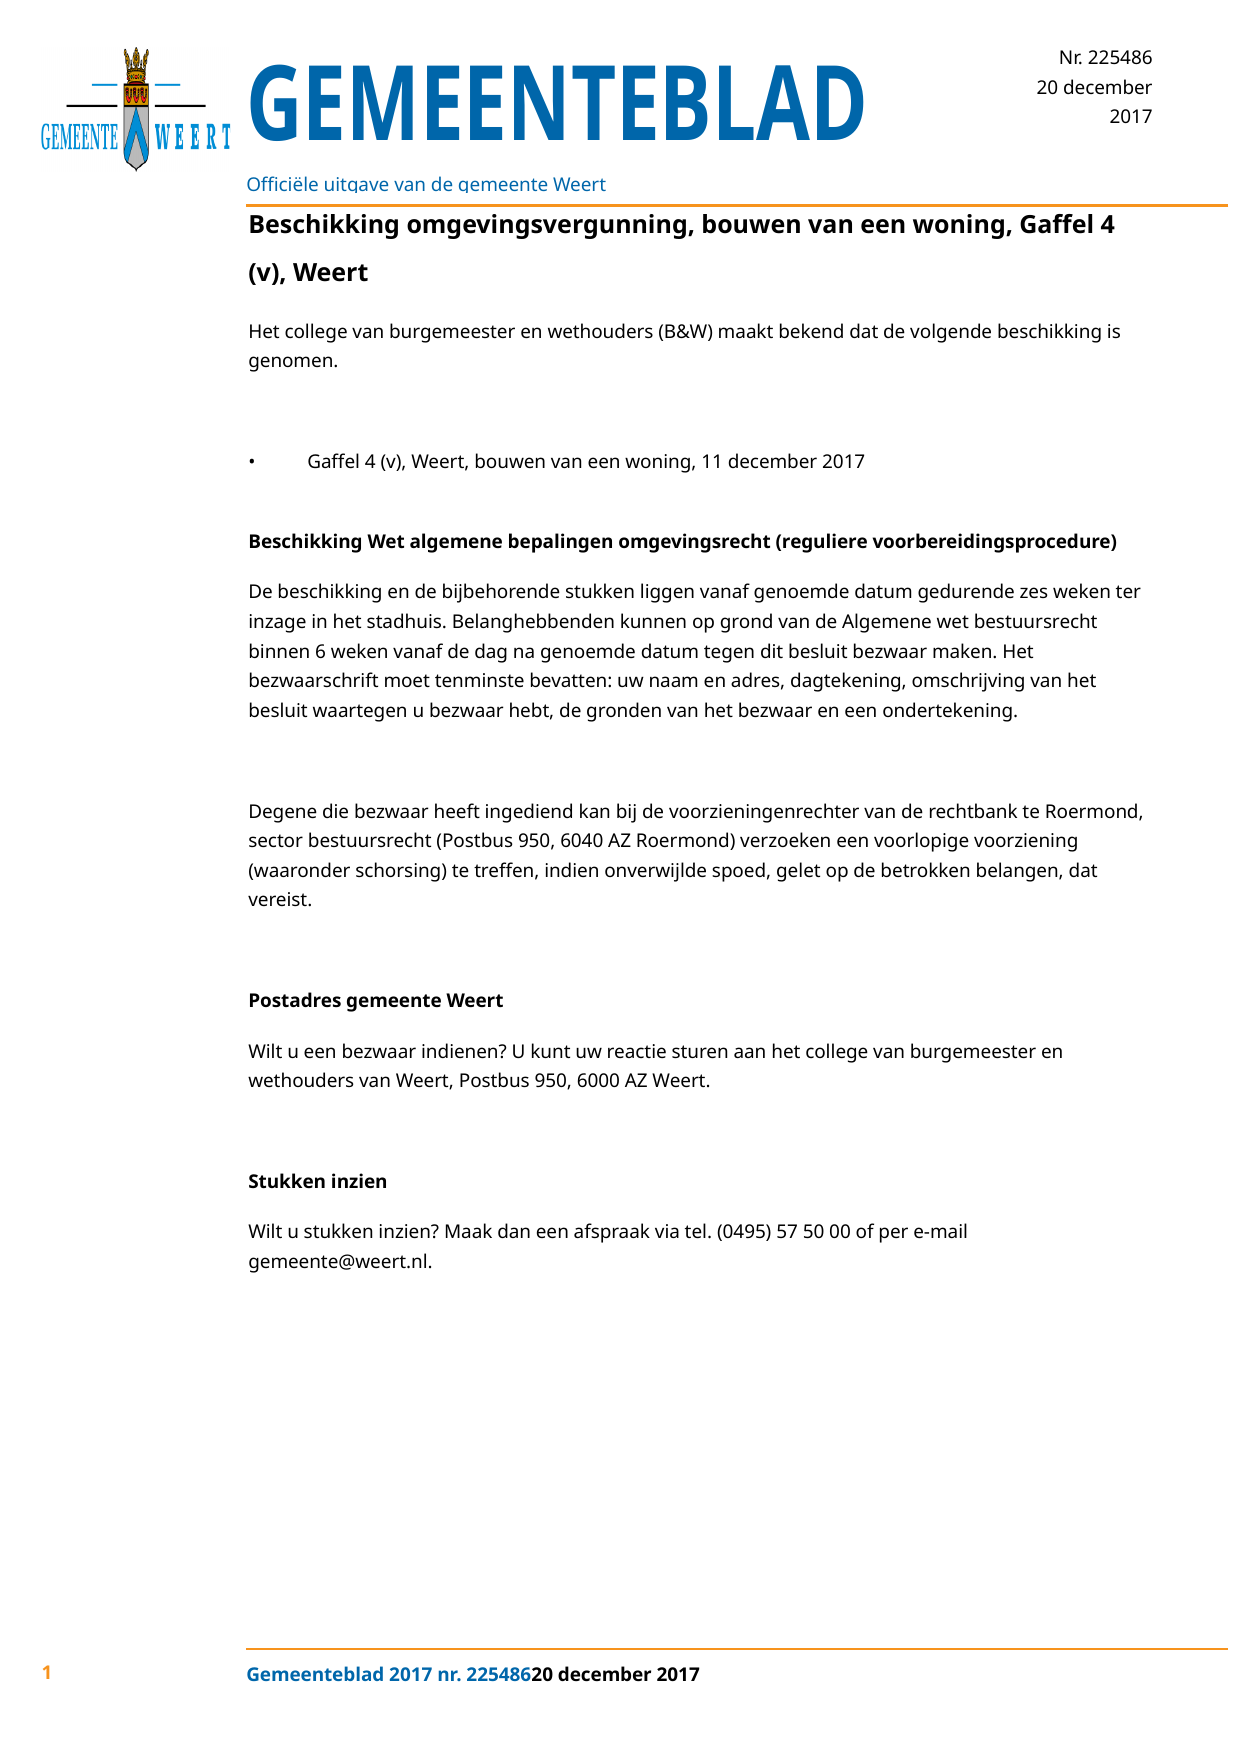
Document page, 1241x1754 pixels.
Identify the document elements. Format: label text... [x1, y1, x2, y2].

text Degene die bezwaar heeft ingediend kan bij de voorzieningenrechter van de rechtbank te Roermond, sector bestuursrecht (Postbus 950, 6040 AZ Roermond) verzoeken een voorlopige voorziening (waaronder schorsing) te treffen, indien onverwijlde spoed, gelet op de betrokken belangen, dat vereist. [248, 798, 1152, 912]
text Postadres gemeente Weert [248, 987, 1152, 1013]
list Gaffel 4 (v), Weert, bouwen van een woning, 11 december 2017 [248, 448, 1152, 474]
picture [41, 47, 231, 172]
text Wilt u een bezwaar indienen? U kunt uw reactie sturen aan het college van burgemeester en wethouders van Weert, Postbus 950, 6000 AZ Weert. [248, 1038, 1152, 1093]
text Stukken inzien [248, 1168, 1152, 1194]
text De beschikking en de bijbehorende stukken liggen vanaf genoemde datum gedurende zes weken ter inzage in het stadhuis. Belanghebbenden kunnen op grond van de Algemene wet bestuursrecht binnen 6 weken vanaf de dag na genoemde datum tegen dit besluit bezwaar maken. Het bezwaarschrift moet tenminste bevatten: uw naam en adres, dagtekening, omschrijving van het besluit waartegen u bezwaar hebt, de gronden van het bezwaar en een ondertekening. [248, 579, 1152, 723]
text Beschikking Wet algemene bepalingen omgevingsrecht (reguliere voorbereidingsprocedure) [248, 528, 1152, 554]
text Wilt u stukken inzien? Maak dan een afspraak via tel. (0495) 57 50 00 of per e-mail gemeente@weert.nl. [248, 1219, 1152, 1274]
text Het college van burgemeester en wethouders (B&W) maakt bekend dat de volgende beschikking is genomen. [248, 318, 1152, 373]
text Beschikking omgevingsvergunning, bouwen van een woning, Gaffel 4 (v), Weert [248, 207, 1152, 288]
